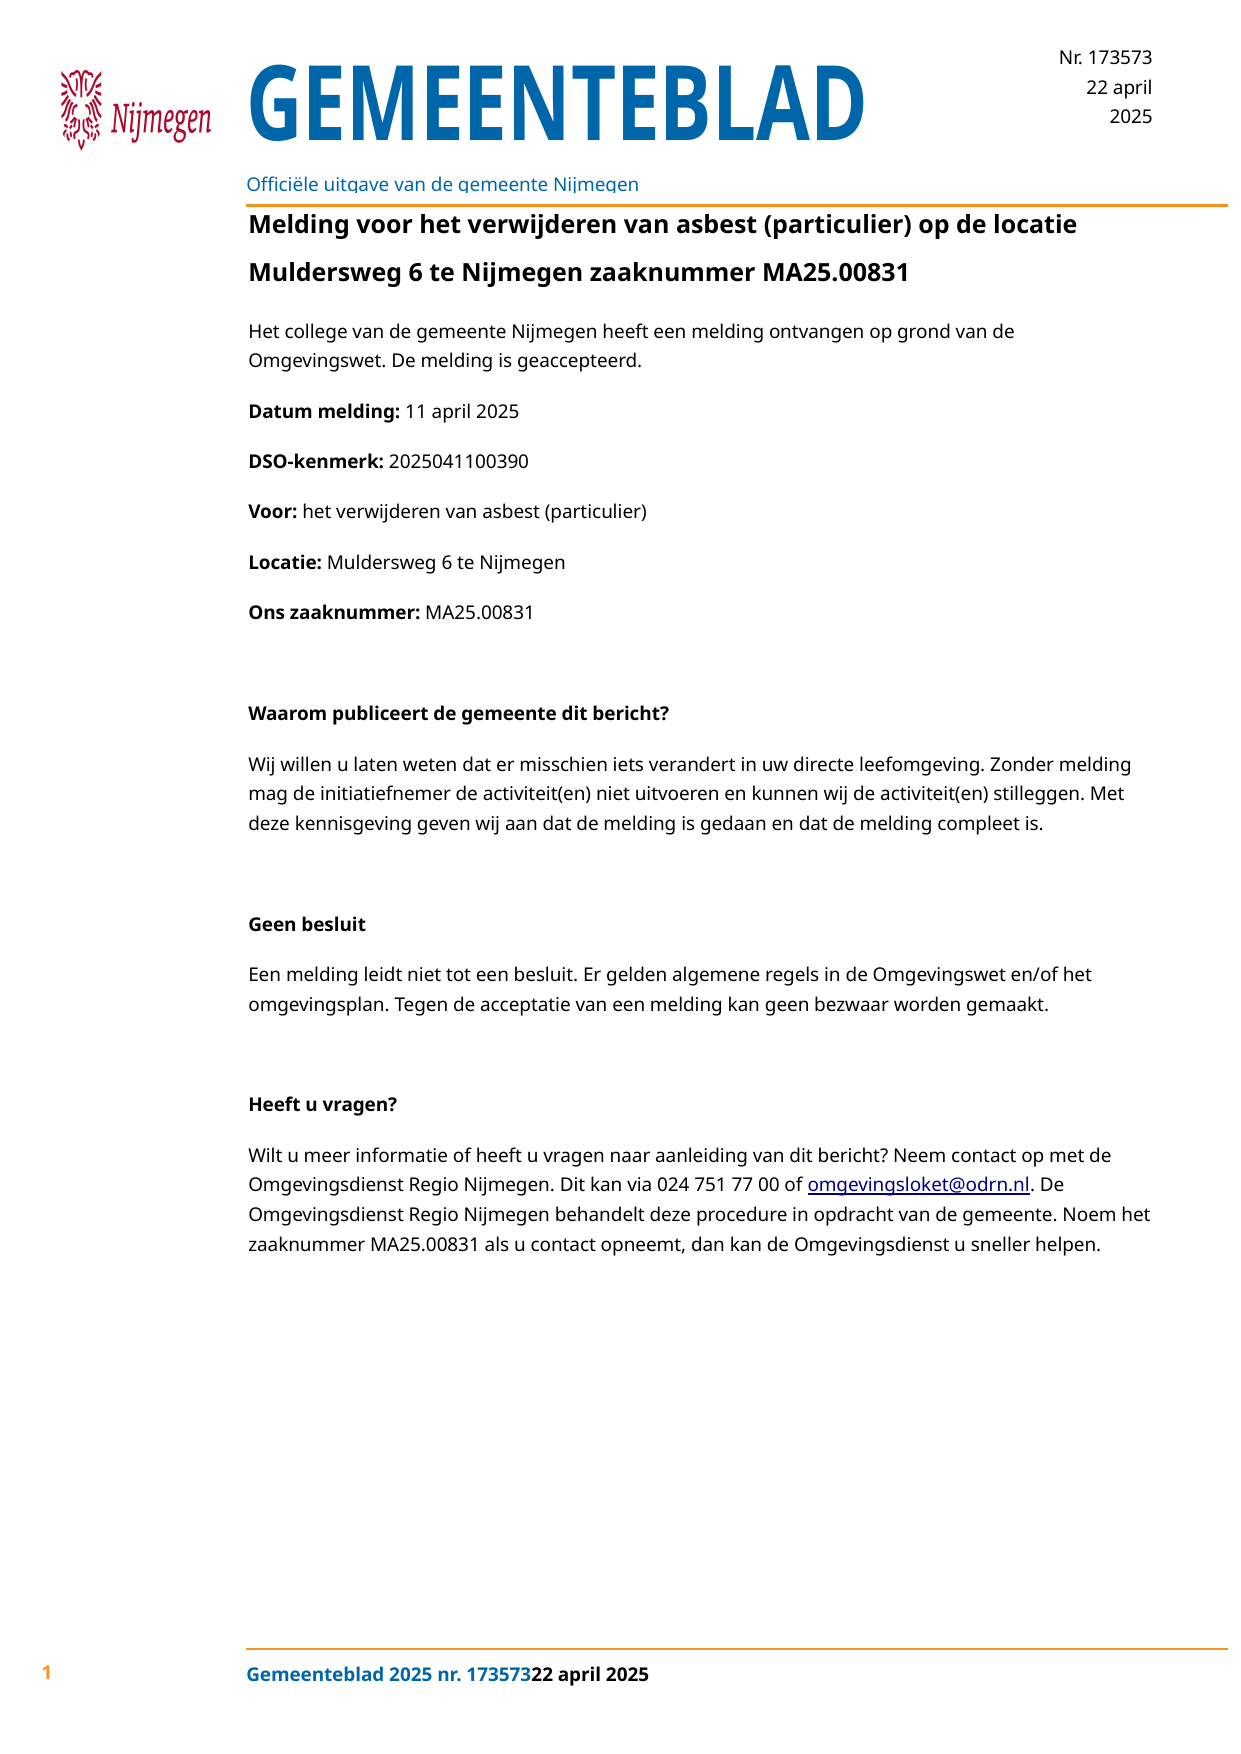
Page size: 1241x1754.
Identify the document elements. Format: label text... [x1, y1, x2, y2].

text Waarom publiceert de gemeente dit bericht? [248, 700, 1152, 726]
text Voor: het verwijderen van asbest (particulier) [248, 499, 1152, 524]
text Locatie: Muldersweg 6 te Nijmegen [248, 549, 1152, 575]
text Het college van de gemeente Nijmegen heeft een melding ontvangen op grond van de Omgevingswet. De melding is geaccepteerd. [248, 318, 1152, 373]
text Wij willen u laten weten dat er misschien iets verandert in uw directe leefomgeving. Zonder melding mag de initiatiefnemer de activiteit(en) niet uitvoeren en kunnen wij de activiteit(en) stilleggen. Met deze kennisgeving geven wij aan dat de melding is gedaan en dat de melding compleet is. [248, 751, 1152, 836]
picture [41, 47, 231, 172]
text DSO-kenmerk: 2025041100390 [248, 448, 1152, 474]
text Ons zaaknummer: MA25.00831 [248, 599, 1152, 625]
text Wilt u meer informatie of heeft u vragen naar aanleiding van dit bericht? Neem contact op met de Omgevingsdienst Regio Nijmegen. Dit kan via 024 751 77 00 of omgevingsloket@odrn.nl. De Omgevingsdienst Regio Nijmegen behandelt deze procedure in opdracht van de gemeente. Noem het zaaknummer MA25.00831 als u contact opneemt, dan kan de Omgevingsdienst u sneller helpen. [248, 1142, 1152, 1257]
text Een melding leidt niet tot een besluit. Er gelden algemene regels in de Omgevingswet en/of het omgevingsplan. Tegen de acceptatie van een melding kan geen bezwaar worden gemaakt. [248, 961, 1152, 1017]
text Heeft u vragen? [248, 1092, 1152, 1117]
text Geen besluit [248, 911, 1152, 937]
text Datum melding: 11 april 2025 [248, 398, 1152, 424]
text Melding voor het verwijderen van asbest (particulier) op de locatie Muldersweg 6 te Nijmegen zaaknummer MA25.00831 [248, 207, 1152, 288]
